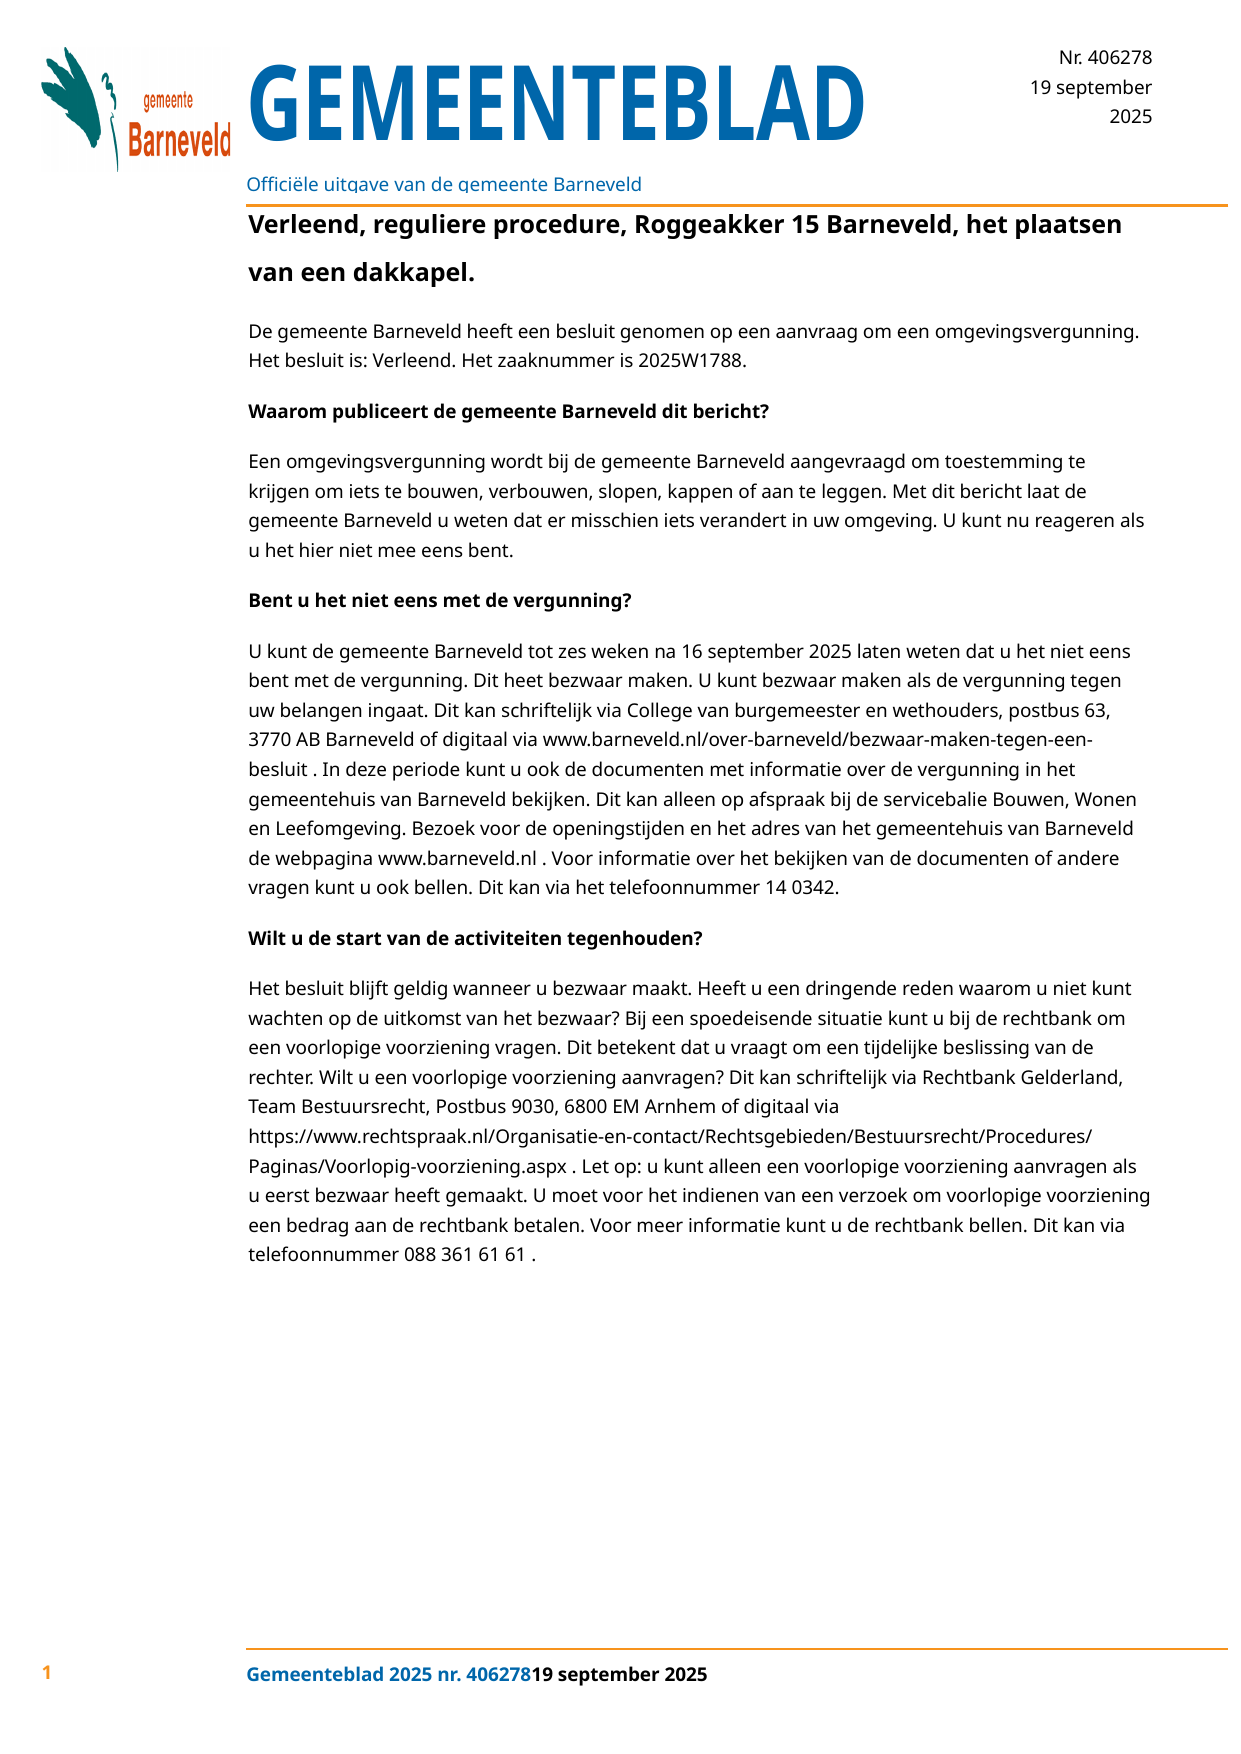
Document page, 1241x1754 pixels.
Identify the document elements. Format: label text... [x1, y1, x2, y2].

text Bent u het niet eens met de vergunning? [248, 587, 1152, 613]
text U kunt de gemeente Barneveld tot zes weken na 16 september 2025 laten weten dat u het niet eens bent met de vergunning. Dit heet bezwaar maken. U kunt bezwaar maken als de vergunning tegen uw belangen ingaat. Dit kan schriftelijk via College van burgemeester en wethouders, postbus 63, 3770 AB Barneveld of digitaal via www.barneveld.nl/over-barneveld/bezwaar-maken-tegen-een-besluit . In deze periode kunt u ook de documenten met informatie over de vergunning in het gemeentehuis van Barneveld bekijken. Dit kan alleen op afspraak bij de servicebalie Bouwen, Wonen en Leefomgeving. Bezoek voor de openingstijden en het adres van het gemeentehuis van Barneveld de webpagina www.barneveld.nl . Voor informatie over het bekijken van de documenten of andere vragen kunt u ook bellen. Dit kan via het telefoonnummer 14 0342. [248, 638, 1152, 900]
text Het besluit blijft geldig wanneer u bezwaar maakt. Heeft u een dringende reden waarom u niet kunt wachten op de uitkomst van het bezwaar? Bij een spoedeisende situatie kunt u bij de rechtbank om een voorlopige voorziening vragen. Dit betekent dat u vraagt om een tijdelijke beslissing van de rechter. Wilt u een voorlopige voorziening aanvragen? Dit kan schriftelijk via Rechtbank Gelderland, Team Bestuursrecht, Postbus 9030, 6800 EM Arnhem of digitaal via https://www.rechtspraak.nl/Organisatie-en-contact/Rechtsgebieden/Bestuursrecht/Procedures/Paginas/Voorlopig-voorziening.aspx . Let op: u kunt alleen een voorlopige voorziening aanvragen als u eerst bezwaar heeft gemaakt. U moet voor het indienen van een verzoek om voorlopige voorziening een bedrag aan de rechtbank betalen. Voor meer informatie kunt u de rechtbank bellen. Dit kan via telefoonnummer 088 361 61 61 . [248, 975, 1152, 1267]
text De gemeente Barneveld heeft een besluit genomen op een aanvraag om een omgevingsvergunning. Het besluit is: Verleend. Het zaaknummer is 2025W1788. [248, 318, 1152, 373]
text Waarom publiceert de gemeente Barneveld dit bericht? [248, 398, 1152, 424]
text Verleend, reguliere procedure, Roggeakker 15 Barneveld, het plaatsen van een dakkapel. [248, 207, 1152, 288]
text Een omgevingsvergunning wordt bij de gemeente Barneveld aangevraagd om toestemming te krijgen om iets te bouwen, verbouwen, slopen, kappen of aan te leggen. Met dit bericht laat de gemeente Barneveld u weten dat er misschien iets verandert in uw omgeving. U kunt nu reageren als u het hier niet mee eens bent. [248, 448, 1152, 563]
picture [41, 47, 231, 172]
text Wilt u de start van de activiteiten tegenhouden? [248, 925, 1152, 951]
